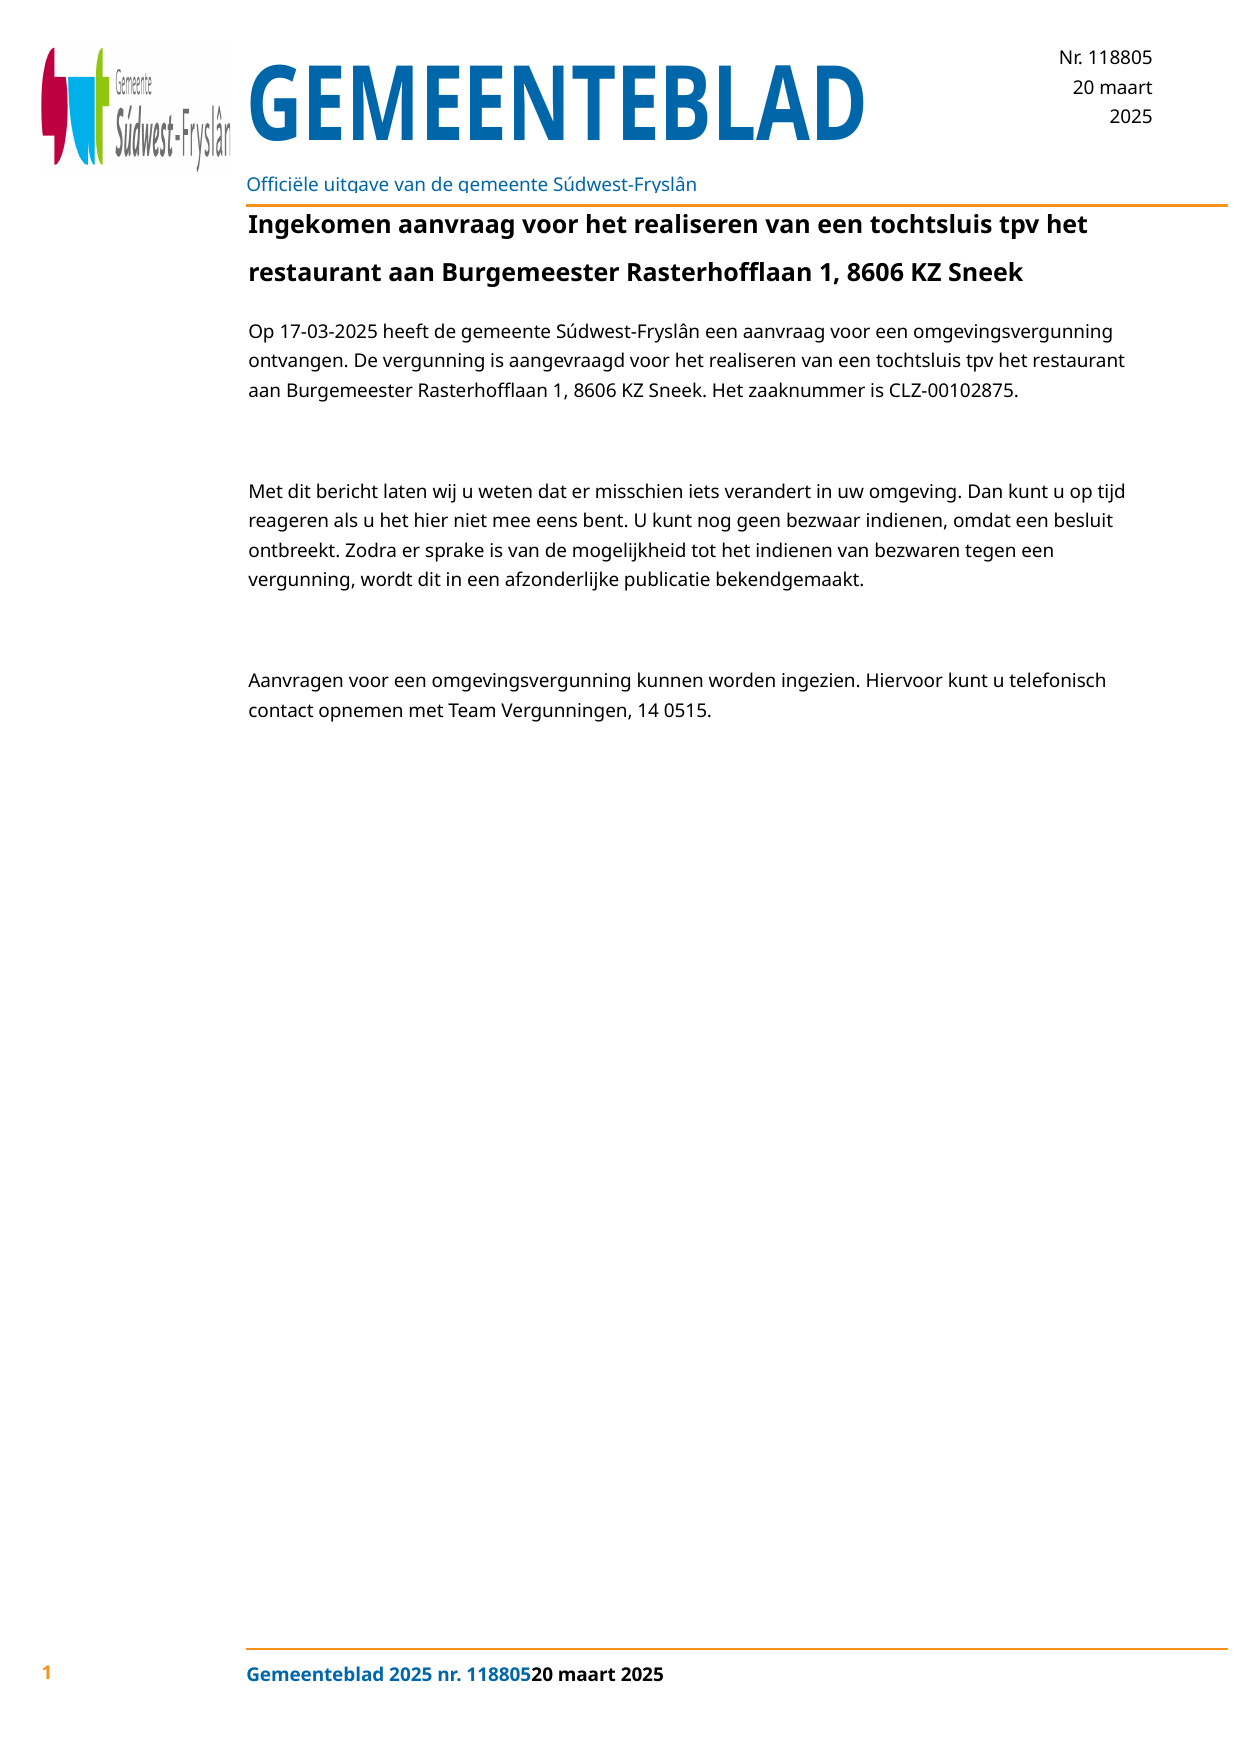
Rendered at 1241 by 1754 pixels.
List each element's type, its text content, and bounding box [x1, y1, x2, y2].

text Ingekomen aanvraag voor het realiseren van een tochtsluis tpv het restaurant aan Burgemeester Rasterhofflaan 1, 8606 KZ Sneek [248, 207, 1152, 288]
text Op 17-03-2025 heeft de gemeente Súdwest-Fryslân een aanvraag voor een omgevingsvergunning ontvangen. De vergunning is aangevraagd voor het realiseren van een tochtsluis tpv het restaurant aan Burgemeester Rasterhofflaan 1, 8606 KZ Sneek. Het zaaknummer is CLZ-00102875. [248, 318, 1152, 403]
text Met dit bericht laten wij u weten dat er misschien iets verandert in uw omgeving. Dan kunt u op tijd reageren als u het hier niet mee eens bent. U kunt nog geen bezwaar indienen, omdat een besluit ontbreekt. Zodra er sprake is van de mogelijkheid tot het indienen van bezwaren tegen een vergunning, wordt dit in een afzonderlijke publicatie bekendgemaakt. [248, 478, 1152, 592]
picture [41, 47, 231, 172]
text Aanvragen voor een omgevingsvergunning kunnen worden ingezien. Hiervoor kunt u telefonisch contact opnemen met Team Vergunningen, 14 0515. [248, 667, 1152, 723]
